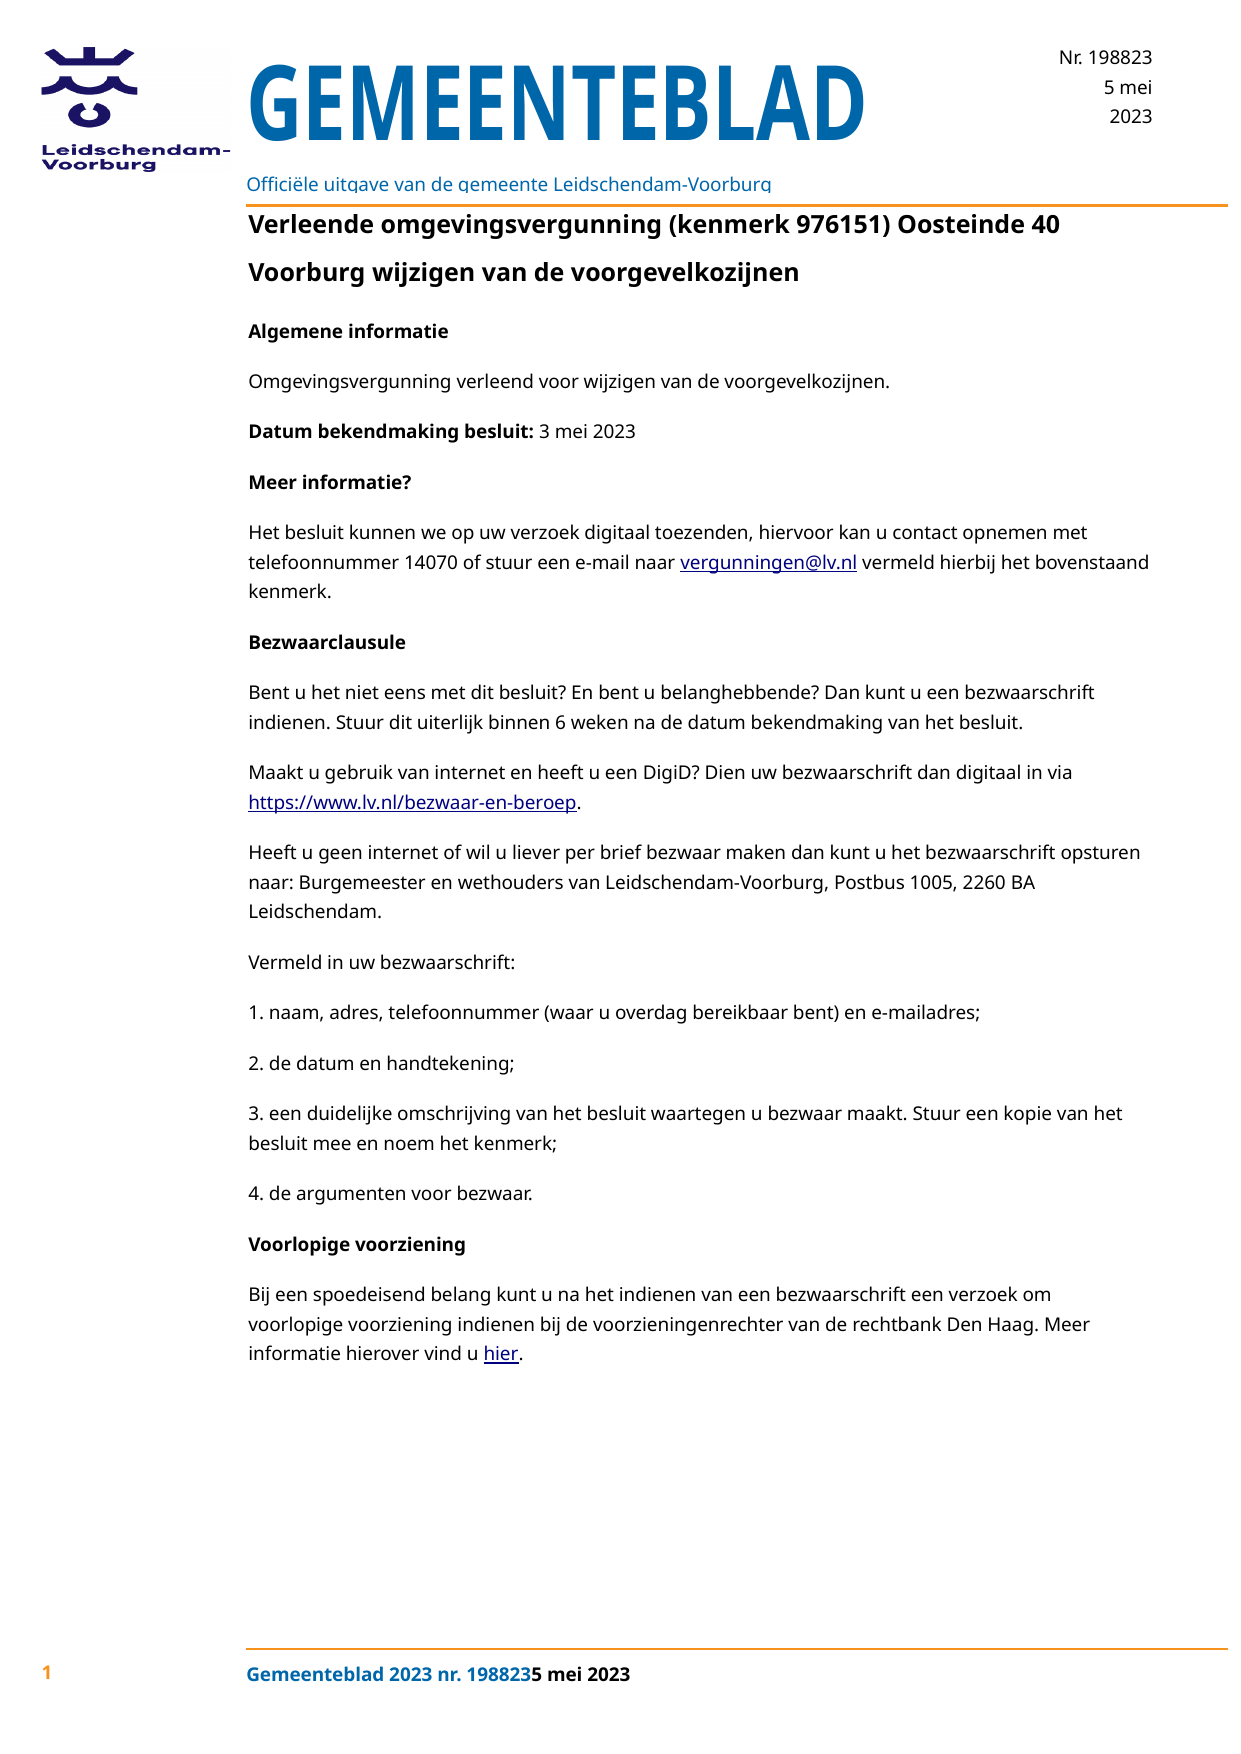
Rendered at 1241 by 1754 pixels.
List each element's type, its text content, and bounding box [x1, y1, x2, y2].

text 3. een duidelijke omschrijving van het besluit waartegen u bezwaar maakt. Stuur een kopie van het besluit mee en noem het kenmerk; [248, 1100, 1152, 1156]
text Voorlopige voorziening [248, 1231, 1152, 1257]
picture [41, 47, 231, 172]
text Bezwaarclausule [248, 629, 1152, 655]
text Verleende omgevingsvergunning (kenmerk 976151) Oosteinde 40 Voorburg wijzigen van de voorgevelkozijnen [248, 207, 1152, 288]
text Meer informatie? [248, 469, 1152, 495]
text Vermeld in uw bezwaarschrift: [248, 949, 1152, 975]
text Bent u het niet eens met dit besluit? En bent u belanghebbende? Dan kunt u een bezwaarschrift indienen. Stuur dit uiterlijk binnen 6 weken na de datum bekendmaking van het besluit. [248, 679, 1152, 735]
text Algemene informatie [248, 318, 1152, 344]
text Omgevingsvergunning verleend voor wijzigen van de voorgevelkozijnen. [248, 368, 1152, 394]
text 2. de datum en handtekening; [248, 1050, 1152, 1076]
text Maakt u gebruik van internet en heeft u een DigiD? Dien uw bezwaarschrift dan digitaal in via https://www.lv.nl/bezwaar-en-beroep. [248, 759, 1152, 815]
text Bij een spoedeisend belang kunt u na het indienen van een bezwaarschrift een verzoek om voorlopige voorziening indienen bij de voorzieningenrechter van de rechtbank Den Haag. Meer informatie hierover vind u hier. [248, 1281, 1152, 1366]
text Datum bekendmaking besluit: 3 mei 2023 [248, 419, 1152, 444]
text Het besluit kunnen we op uw verzoek digitaal toezenden, hiervoor kan u contact opnemen met telefoonnummer 14070 of stuur een e-mail naar vergunningen@lv.nl vermeld hierbij het bovenstaand kenmerk. [248, 519, 1152, 604]
text 1. naam, adres, telefoonnummer (waar u overdag bereikbaar bent) en e-mailadres; [248, 999, 1152, 1025]
text 4. de argumenten voor bezwaar. [248, 1180, 1152, 1206]
text Heeft u geen internet of wil u liever per brief bezwaar maken dan kunt u het bezwaarschrift opsturen naar: Burgemeester en wethouders van Leidschendam-Voorburg, Postbus 1005, 2260 BA Leidschendam. [248, 839, 1152, 924]
